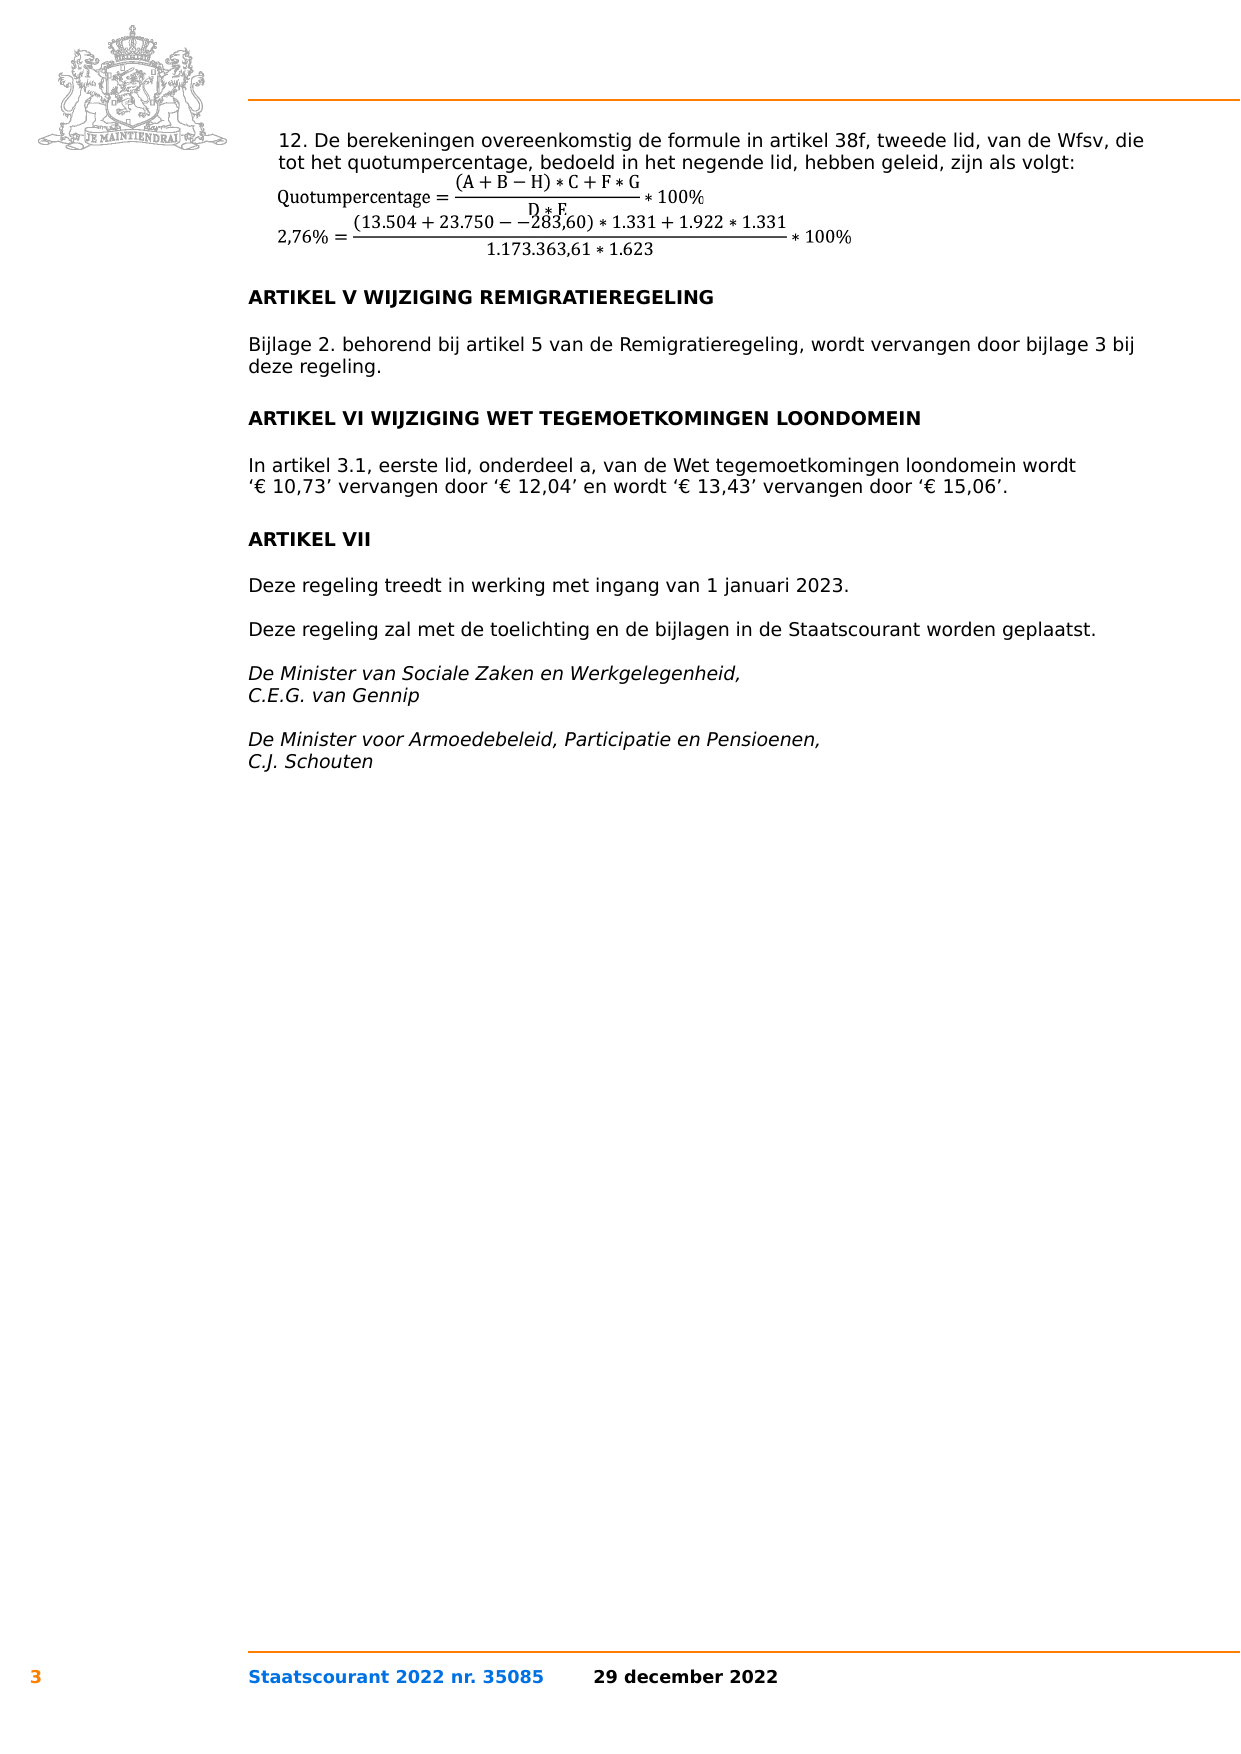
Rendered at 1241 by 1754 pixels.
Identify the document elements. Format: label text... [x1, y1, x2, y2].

text Deze regeling treedt in werking met ingang van 1 januari 2023. [248, 575, 1163, 597]
subtitle ARTIKEL VI WIJZIGING WET TEGEMOETKOMINGEN LOONDOMEIN [248, 407, 1163, 429]
text Bijlage 2. behorend bij artikel 5 van de Remigratieregeling, wordt vervangen door bijlage 3 bij deze regeling. [248, 333, 1163, 377]
subtitle ARTIKEL VII [248, 528, 1163, 550]
picture [38, 25, 227, 150]
picture [278, 173, 851, 257]
text De Minister voor Armoedebeleid, Participatie en Pensioenen, C.J. Schouten [248, 729, 1163, 773]
subtitle ARTIKEL V WIJZIGING REMIGRATIEREGELING [248, 287, 1163, 308]
text De Minister van Sociale Zaken en Werkgelegenheid, C.E.G. van Gennip [248, 663, 1163, 707]
text Deze regeling zal met de toelichting en de bijlagen in de Staatscourant worden geplaatst. [248, 619, 1163, 641]
text In artikel 3.1, eerste lid, onderdeel a, van de Wet tegemoetkomingen loondomein wordt ‘€ 10,73’ vervangen door ‘€ 12,04’ en wordt ‘€ 13,43’ vervangen door ‘€ 15,06’. [248, 454, 1163, 498]
text 12. De berekeningen overeenkomstig de formule in artikel 38f, tweede lid, van de Wfsv, die tot het quotumpercentage, bedoeld in het negende lid, hebben geleid, zijn als volgt: [278, 130, 1163, 257]
